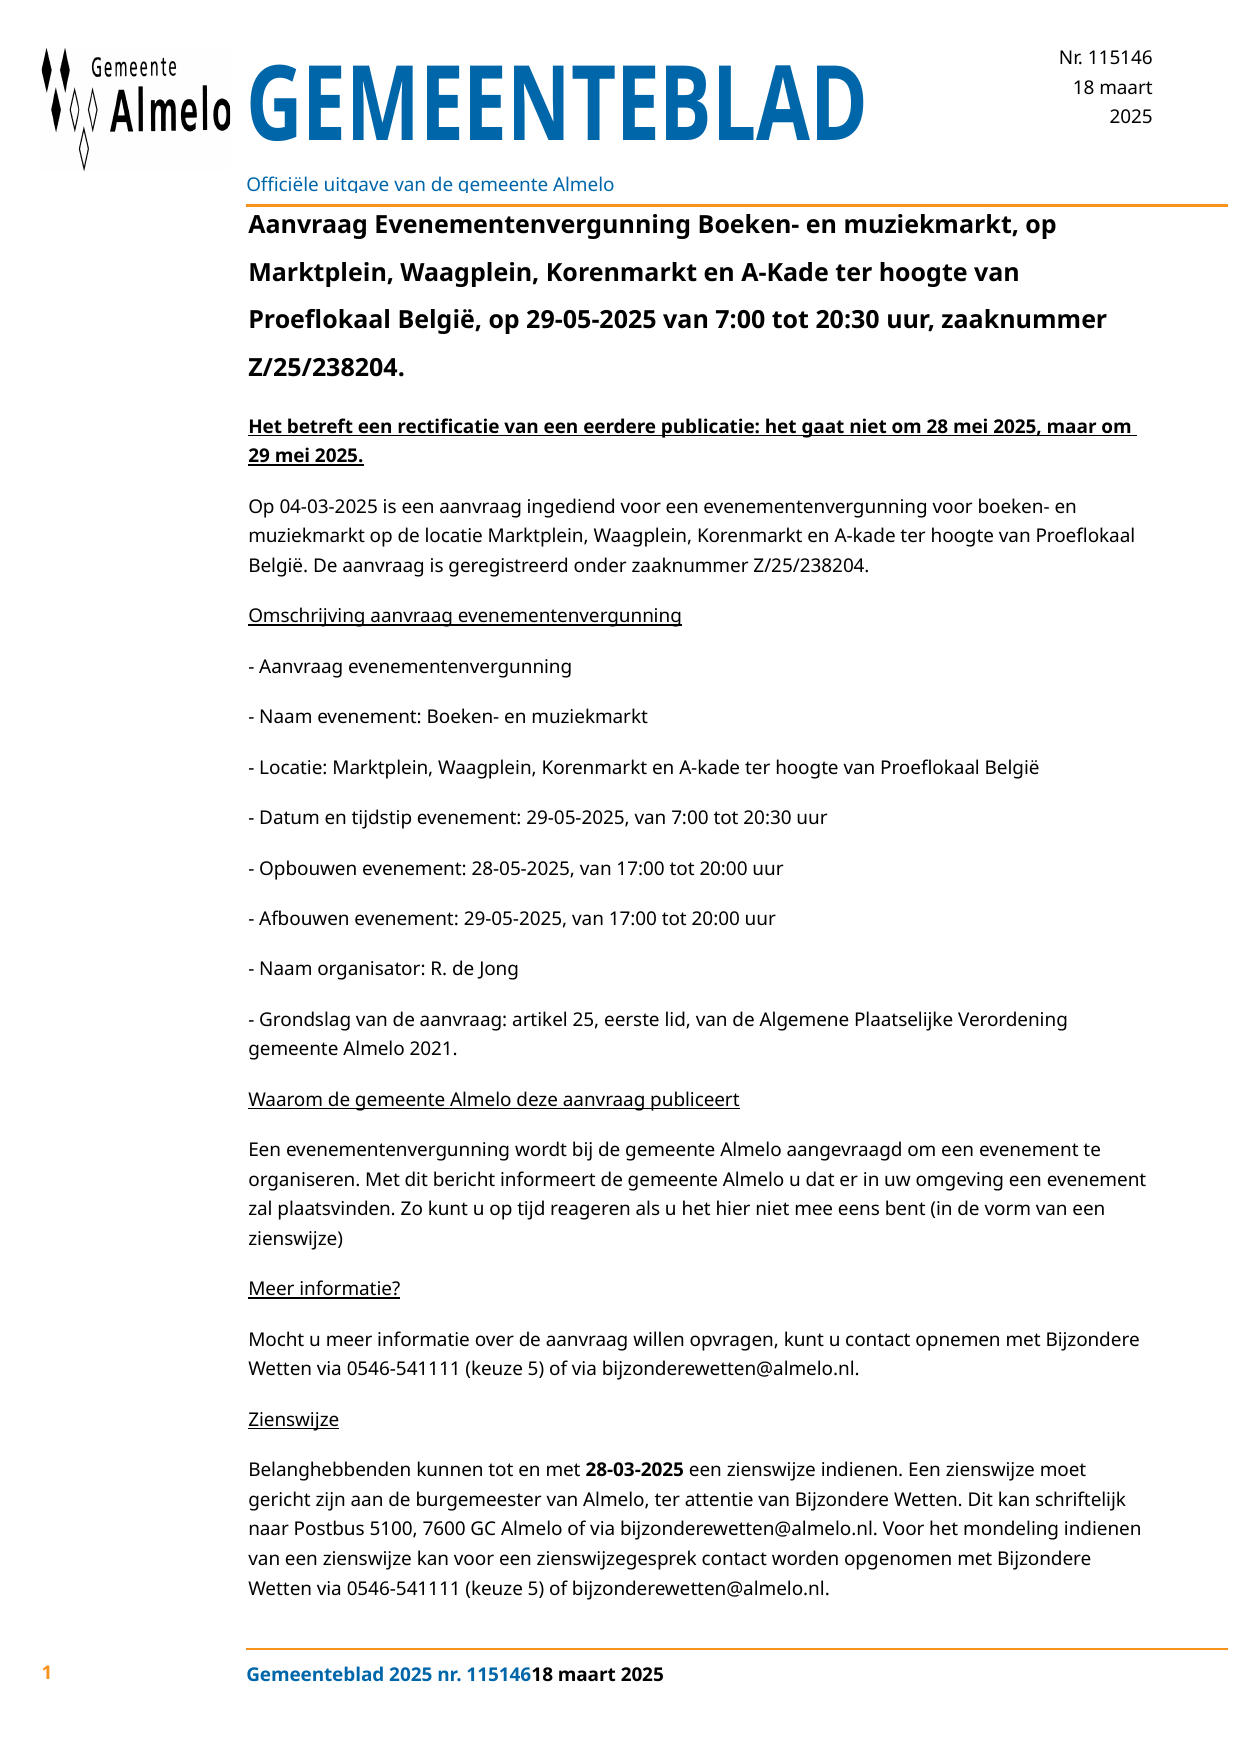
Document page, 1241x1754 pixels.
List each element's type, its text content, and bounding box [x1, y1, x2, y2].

text Omschrijving aanvraag evenementenvergunning [248, 603, 1152, 628]
text Belanghebbenden kunnen tot en met 28-03-2025 een zienswijze indienen. Een zienswijze moet gericht zijn aan de burgemeester van Almelo, ter attentie van Bijzondere Wetten. Dit kan schriftelijk naar Postbus 5100, 7600 GC Almelo of via bijzonderewetten@almelo.nl. Voor het mondeling indienen van een zienswijze kan voor een zienswijzegesprek contact worden opgenomen met Bijzondere Wetten via 0546-541111 (keuze 5) of bijzonderewetten@almelo.nl. [248, 1456, 1152, 1601]
text Zienswijze [248, 1406, 1152, 1432]
text Waarom de gemeente Almelo deze aanvraag publiceert [248, 1086, 1152, 1112]
text - Grondslag van de aanvraag: artikel 25, eerste lid, van de Algemene Plaatselijke Verordening gemeente Almelo 2021. [248, 1006, 1152, 1061]
text Op 04-03-2025 is een aanvraag ingediend voor een evenementenvergunning voor boeken- en muziekmarkt op de locatie Marktplein, Waagplein, Korenmarkt en A-kade ter hoogte van Proeflokaal België. De aanvraag is geregistreerd onder zaaknummer Z/25/238204. [248, 493, 1152, 578]
text - Afbouwen evenement: 29-05-2025, van 17:00 tot 20:00 uur [248, 905, 1152, 931]
picture [41, 47, 231, 172]
text Aanvraag Evenementenvergunning Boeken- en muziekmarkt, op Marktplein, Waagplein, Korenmarkt en A-Kade ter hoogte van Proeflokaal België, op 29-05-2025 van 7:00 tot 20:30 uur, zaaknummer Z/25/238204. [248, 207, 1152, 384]
text - Naam evenement: Boeken- en muziekmarkt [248, 703, 1152, 729]
text Het betreft een rectificatie van een eerdere publicatie: het gaat niet om 28 mei 2025, maar om 29 mei 2025. [248, 413, 1152, 468]
text Een evenementenvergunning wordt bij de gemeente Almelo aangevraagd om een evenement te organiseren. Met dit bericht informeert de gemeente Almelo u dat er in uw omgeving een evenement zal plaatsvinden. Zo kunt u op tijd reageren als u het hier niet mee eens bent (in de vorm van een zienswijze) [248, 1136, 1152, 1251]
text - Naam organisator: R. de Jong [248, 956, 1152, 981]
text - Opbouwen evenement: 28-05-2025, van 17:00 tot 20:00 uur [248, 855, 1152, 881]
text Meer informatie? [248, 1276, 1152, 1301]
text Mocht u meer informatie over de aanvraag willen opvragen, kunt u contact opnemen met Bijzondere Wetten via 0546-541111 (keuze 5) of via bijzonderewetten@almelo.nl. [248, 1326, 1152, 1381]
text - Aanvraag evenementenvergunning [248, 653, 1152, 679]
text - Locatie: Marktplein, Waagplein, Korenmarkt en A-kade ter hoogte van Proeflokaal België [248, 754, 1152, 780]
text - Datum en tijdstip evenement: 29-05-2025, van 7:00 tot 20:30 uur [248, 804, 1152, 830]
